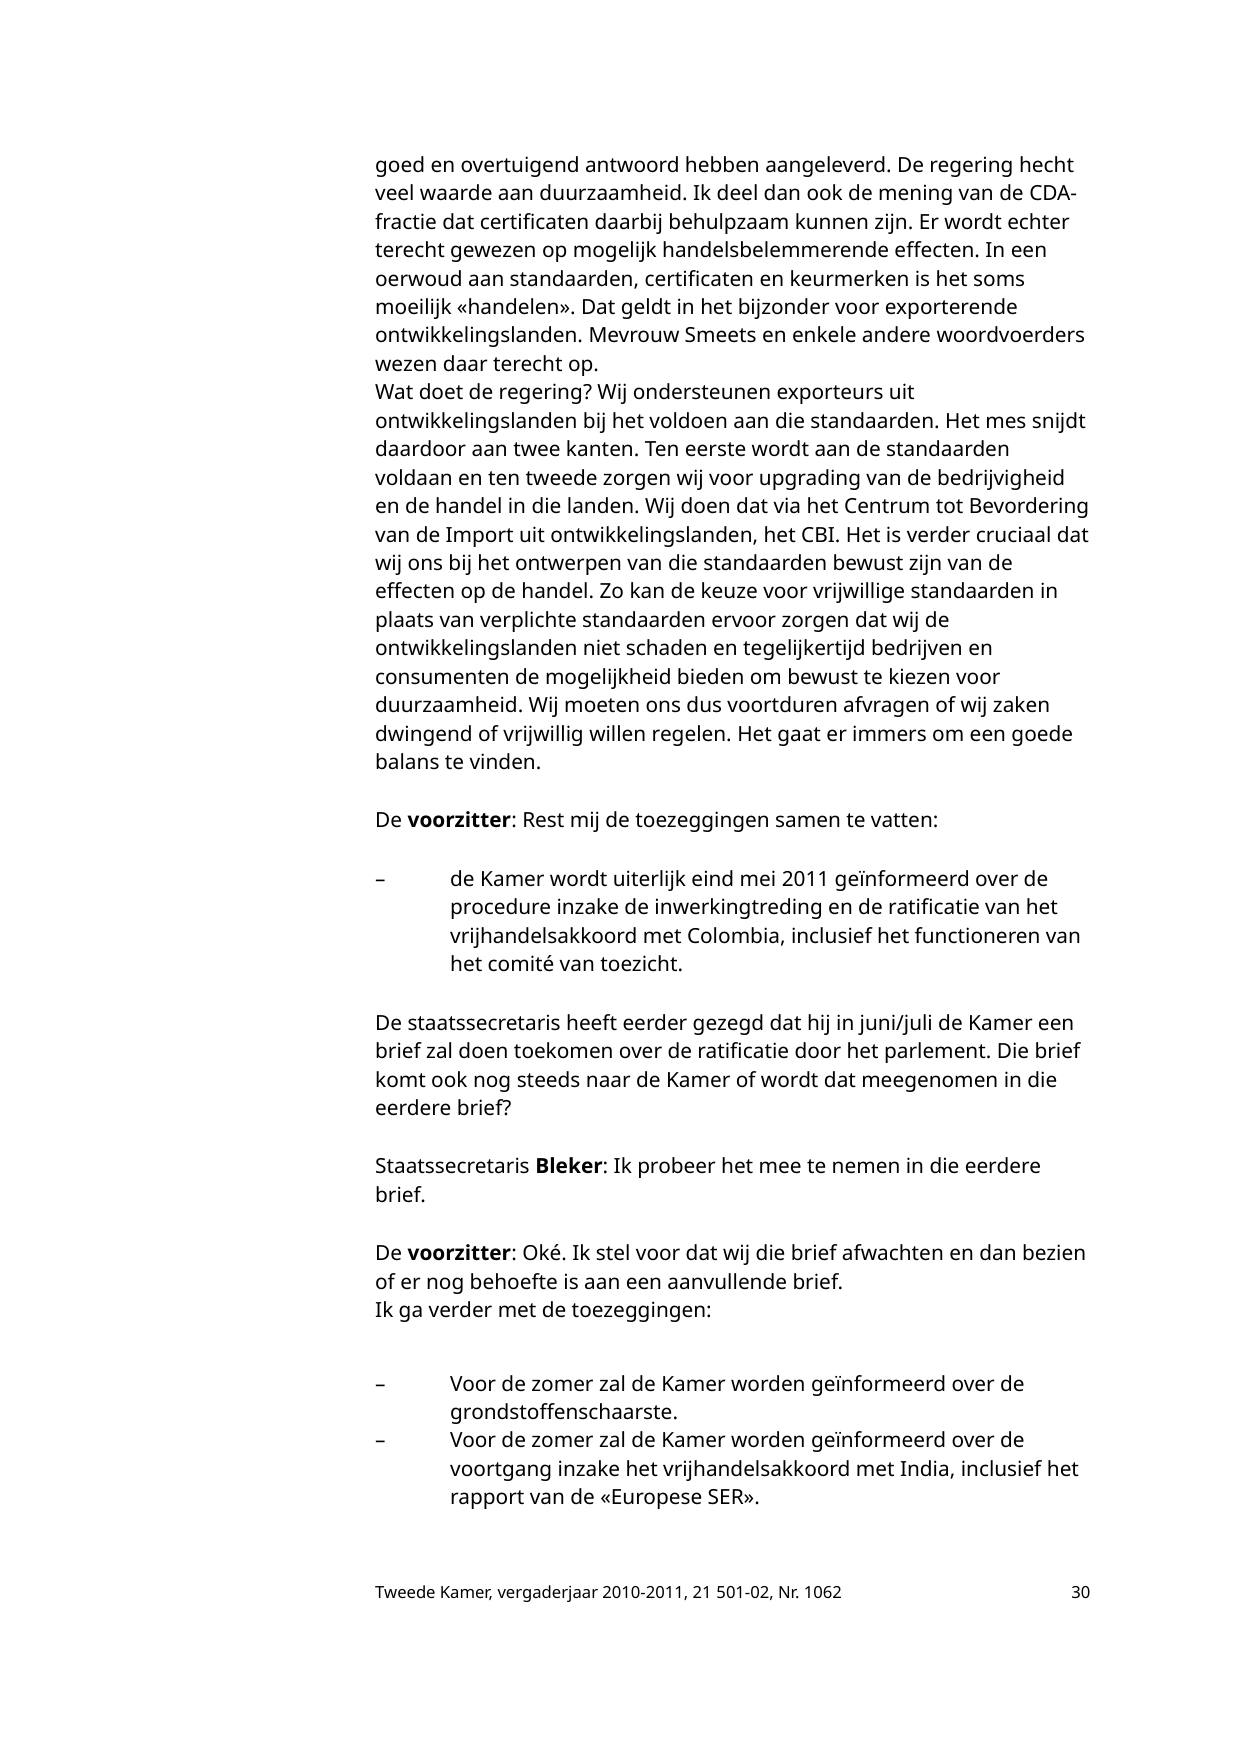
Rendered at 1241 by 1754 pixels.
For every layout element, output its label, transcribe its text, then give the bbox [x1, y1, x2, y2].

list de Kamer wordt uiterlijk eind mei 2011 geïnformeerd over de procedure inzake de inwerkingtreding en de ratificatie van het vrijhandelsakkoord met Colombia, inclusief het functioneren van het comité van toezicht. [375, 864, 1090, 978]
text Wat doet de regering? Wij ondersteunen exporteurs uit ontwikkelingslanden bij het voldoen aan die standaarden. Het mes snijdt daardoor aan twee kanten. Ten eerste wordt aan de standaarden voldaan en ten tweede zorgen wij voor upgrading van de bedrijvigheid en de handel in die landen. Wij doen dat via het Centrum tot Bevordering van de Import uit ontwikkelingslanden, het CBI. Het is verder cruciaal dat wij ons bij het ontwerpen van die standaarden bewust zijn van de effecten op de handel. Zo kan de keuze voor vrijwillige standaarden in plaats van verplichte standaarden ervoor zorgen dat wij de ontwikkelingslanden niet schaden en tegelijkertijd bedrijven en consumenten de mogelijkheid bieden om bewust te kiezen voor duurzaamheid. Wij moeten ons dus voortduren afvragen of wij zaken dwingend of vrijwillig willen regelen. Het gaat er immers om een goede balans te vinden. [375, 377, 1090, 776]
text Staatssecretaris Bleker: Ik probeer het mee te nemen in die eerdere brief. [375, 1152, 1090, 1208]
text De staatssecretaris heeft eerder gezegd dat hij in juni/juli de Kamer een brief zal doen toekomen over de ratificatie door het parlement. Die brief komt ook nog steeds naar de Kamer of wordt dat meegenomen in die eerdere brief? [375, 1008, 1090, 1122]
text Ik ga verder met de toezeggingen: [375, 1295, 1090, 1324]
text De voorzitter: Rest mij de toezeggingen samen te vatten: [375, 806, 1090, 834]
list Voor de zomer zal de Kamer worden geïnformeerd over de voortgang inzake het vrijhandelsakkoord met India, inclusief het rapport van de «Europese SER». [375, 1426, 1090, 1511]
text De voorzitter: Oké. Ik stel voor dat wij die brief afwachten en dan bezien of er nog behoefte is aan een aanvullende brief. [375, 1238, 1090, 1295]
text goed en overtuigend antwoord hebben aangeleverd. De regering hecht veel waarde aan duurzaamheid. Ik deel dan ook de mening van de CDA-fractie dat certificaten daarbij behulpzaam kunnen zijn. Er wordt echter terecht gewezen op mogelijk handelsbelemmerende effecten. In een oerwoud aan standaarden, certificaten en keurmerken is het soms moeilijk «handelen». Dat geldt in het bijzonder voor exporterende ontwikkelingslanden. Mevrouw Smeets en enkele andere woordvoerders wezen daar terecht op. [375, 150, 1090, 377]
list Voor de zomer zal de Kamer worden geïnformeerd over de grondstoffenschaarste. [375, 1369, 1090, 1426]
